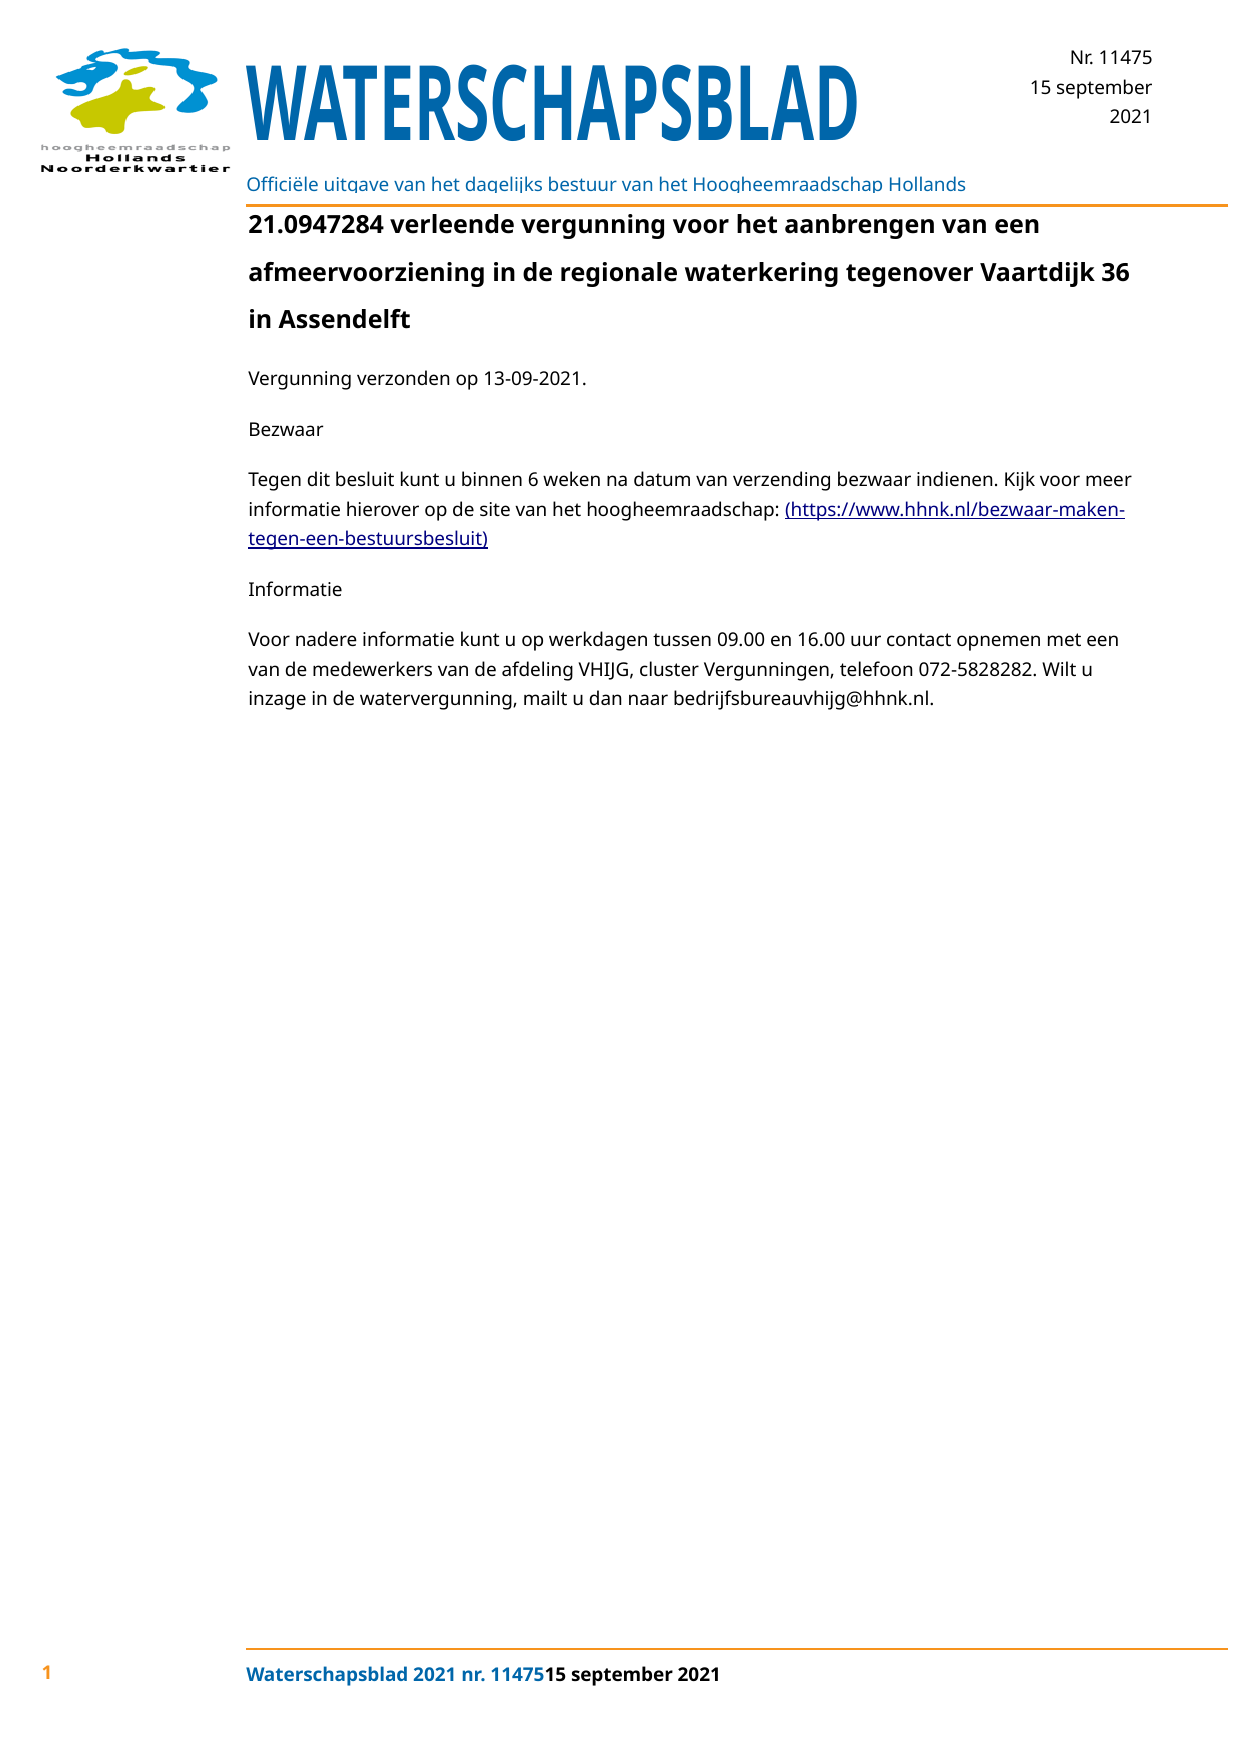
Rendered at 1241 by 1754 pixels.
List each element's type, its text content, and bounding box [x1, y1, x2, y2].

text Tegen dit besluit kunt u binnen 6 weken na datum van verzending bezwaar indienen. Kijk voor meer informatie hierover op de site van het hoogheemraadschap: (https://www.hhnk.nl/bezwaar-maken-tegen-een-bestuursbesluit) [248, 466, 1152, 551]
text Vergunning verzonden op 13-09-2021. [248, 366, 1152, 391]
text 21.0947284 verleende vergunning voor het aanbrengen van een afmeervoorziening in de regionale waterkering tegenover Vaartdijk 36 in Assendelft [248, 207, 1152, 336]
picture [41, 47, 231, 172]
text Bezwaar [248, 416, 1152, 442]
text Voor nadere informatie kunt u op werkdagen tussen 09.00 en 16.00 uur contact opnemen met een van de medewerkers van de afdeling VHIJG, cluster Vergunningen, telefoon 072-5828282. Wilt u inzage in de watervergunning, mailt u dan naar bedrijfsbureauvhijg@hhnk.nl. [248, 626, 1152, 711]
text Informatie [248, 576, 1152, 602]
